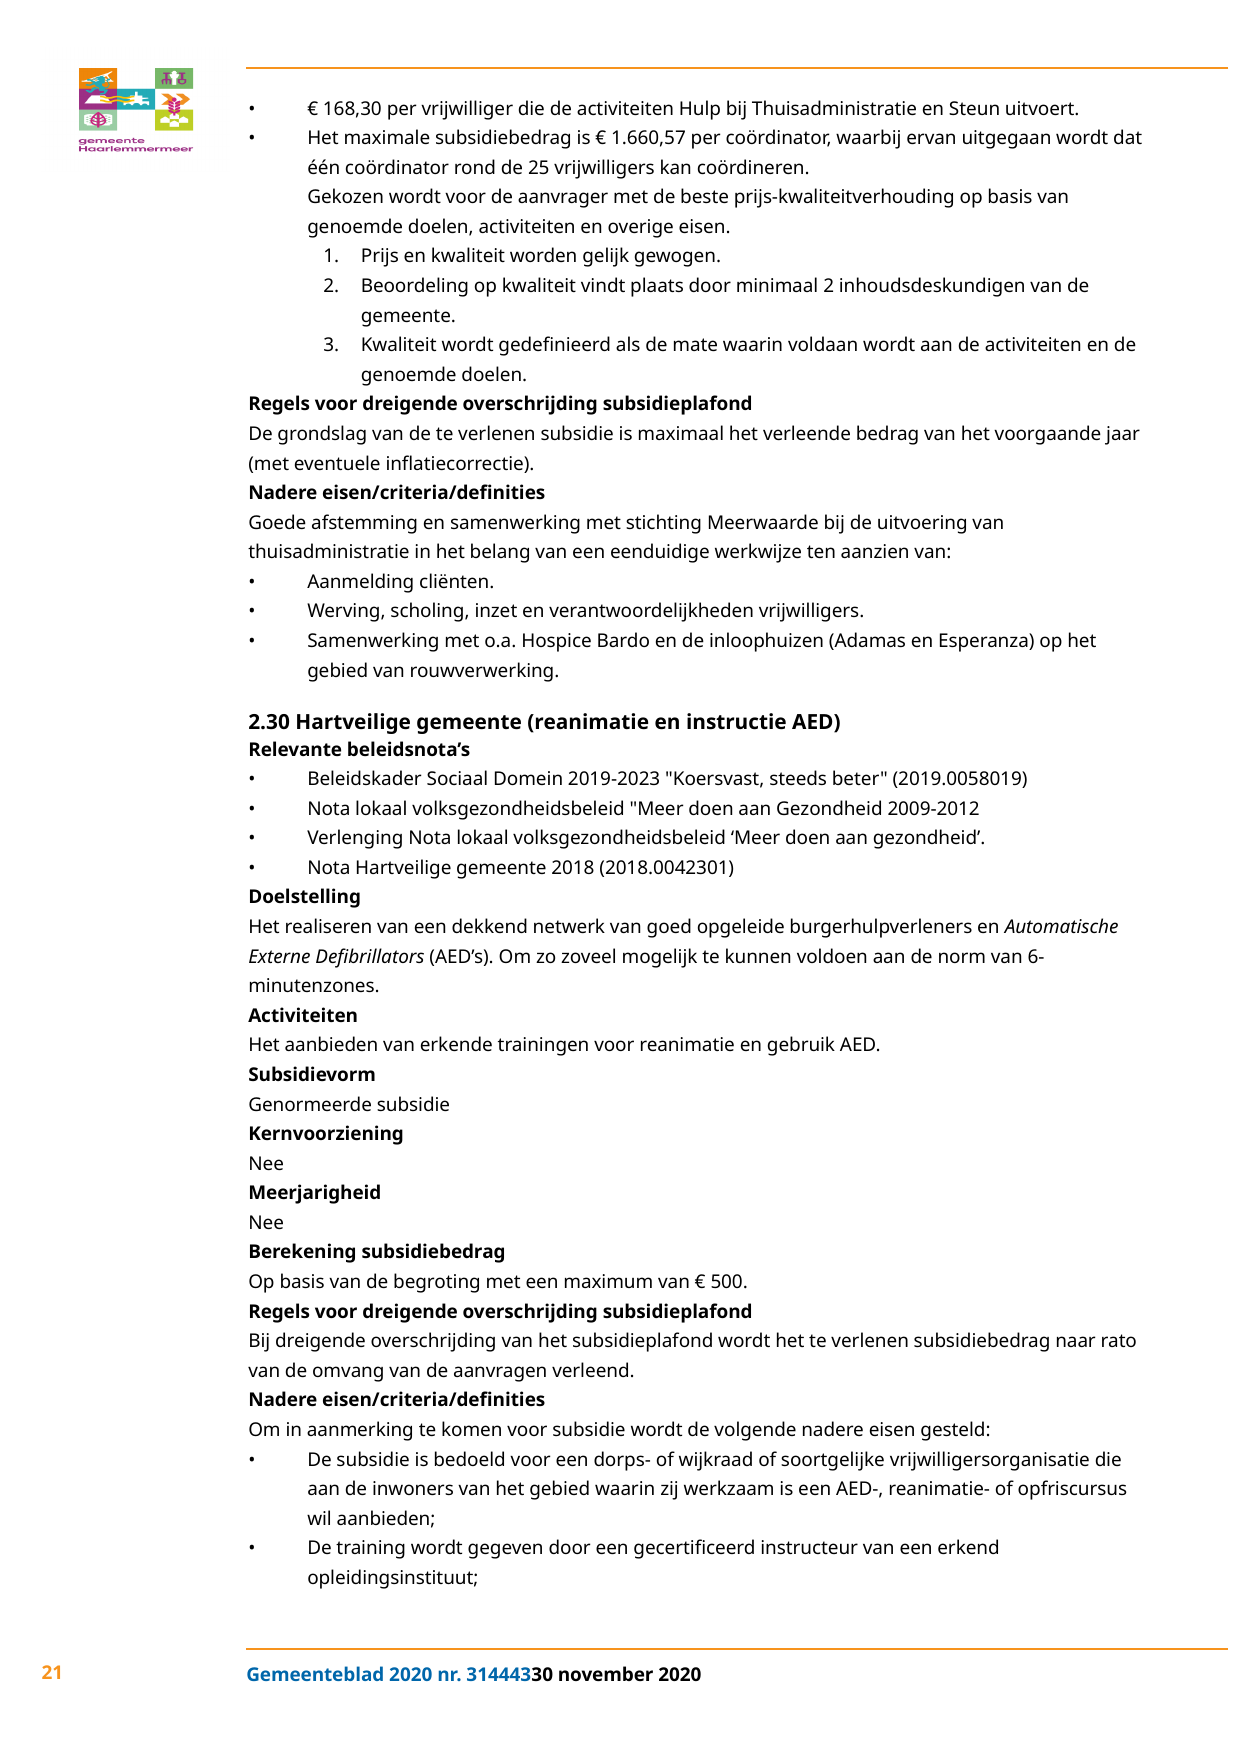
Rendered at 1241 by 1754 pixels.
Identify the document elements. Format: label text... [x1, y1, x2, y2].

text De grondslag van de te verlenen subsidie is maximaal het verleende bedrag van het voorgaande jaar (met eventuele inflatiecorrectie). [248, 420, 1152, 476]
text Nee [248, 1150, 1152, 1176]
text Nee [248, 1209, 1152, 1235]
list Samenwerking met o.a. Hospice Bardo en de inloophuizen (Adamas en Esperanza) op het gebied van rouwverwerking. [248, 627, 1152, 683]
text Om in aanmerking te komen voor subsidie wordt de volgende nadere eisen gesteld: [248, 1416, 1152, 1442]
text Subsidievorm [248, 1061, 1152, 1087]
text Bij dreigende overschrijding van het subsidieplafond wordt het te verlenen subsidiebedrag naar rato van de omvang van de aanvragen verleend. [248, 1327, 1152, 1383]
text Activiteiten [248, 1002, 1152, 1028]
text Genormeerde subsidie [248, 1091, 1152, 1116]
list Verlenging Nota lokaal volksgezondheidsbeleid ‘Meer doen aan gezondheid’. [248, 824, 1152, 850]
text Berekening subsidiebedrag [248, 1239, 1152, 1264]
text Nadere eisen/criteria/definities [248, 479, 1152, 505]
text 2.30 Hartveilige gemeente (reanimatie en instructie AED) [248, 707, 1152, 736]
picture [41, 47, 231, 172]
text Op basis van de begroting met een maximum van € 500. [248, 1268, 1152, 1294]
list € 168,30 per vrijwilliger die de activiteiten Hulp bij Thuisadministratie en Steun uitvoert. [248, 95, 1152, 121]
list Nota lokaal volksgezondheidsbeleid "Meer doen aan Gezondheid 2009-2012 [248, 795, 1152, 821]
text Doelstelling [248, 884, 1152, 909]
text Nadere eisen/criteria/definities [248, 1387, 1152, 1412]
list Werving, scholing, inzet en verantwoordelijkheden vrijwilligers. [248, 598, 1152, 623]
list De training wordt gegeven door een gecertificeerd instructeur van een erkend opleidingsinstituut; [248, 1534, 1152, 1590]
list Beoordeling op kwaliteit vindt plaats door minimaal 2 inhoudsdeskundigen van de gemeente. [323, 272, 1152, 328]
list Kwaliteit wordt gedefinieerd als de mate waarin voldaan wordt aan de activiteiten en de genoemde doelen. [323, 331, 1152, 387]
list Prijs en kwaliteit worden gelijk gewogen. [323, 243, 1152, 268]
text Regels voor dreigende overschrijding subsidieplafond [248, 1298, 1152, 1323]
list Nota Hartveilige gemeente 2018 (2018.0042301) [248, 854, 1152, 880]
list Aanmelding cliënten. [248, 568, 1152, 594]
text Goede afstemming en samenwerking met stichting Meerwaarde bij de uitvoering van thuisadministratie in het belang van een eenduidige werkwijze ten aanzien van: [248, 509, 1152, 564]
text Het aanbieden van erkende trainingen voor reanimatie en gebruik AED. [248, 1032, 1152, 1057]
list De subsidie is bedoeld voor een dorps- of wijkraad of soortgelijke vrijwilligersorganisatie die aan de inwoners van het gebied waarin zij werkzaam is een AED-, reanimatie- of opfriscursus wil aanbieden; [248, 1446, 1152, 1531]
text Relevante beleidsnota’s [248, 736, 1152, 761]
text Meerjarigheid [248, 1179, 1152, 1205]
list Gekozen wordt voor de aanvrager met de beste prijs-kwaliteitverhouding op basis van genoemde doelen, activiteiten en overige eisen. [248, 183, 1152, 239]
text Regels voor dreigende overschrijding subsidieplafond [248, 391, 1152, 416]
text Kernvoorziening [248, 1120, 1152, 1146]
list Beleidskader Sociaal Domein 2019-2023 "Koersvast, steeds beter" (2019.0058019) [248, 765, 1152, 791]
list Het maximale subsidiebedrag is € 1.660,57 per coördinator, waarbij ervan uitgegaan wordt dat één coördinator rond de 25 vrijwilligers kan coördineren. [248, 124, 1152, 180]
text Het realiseren van een dekkend netwerk van goed opgeleide burgerhulpverleners en Automatische Externe Defibrillators (AED’s). Om zo zoveel mogelijk te kunnen voldoen aan de norm van 6-minutenzones. [248, 913, 1152, 998]
